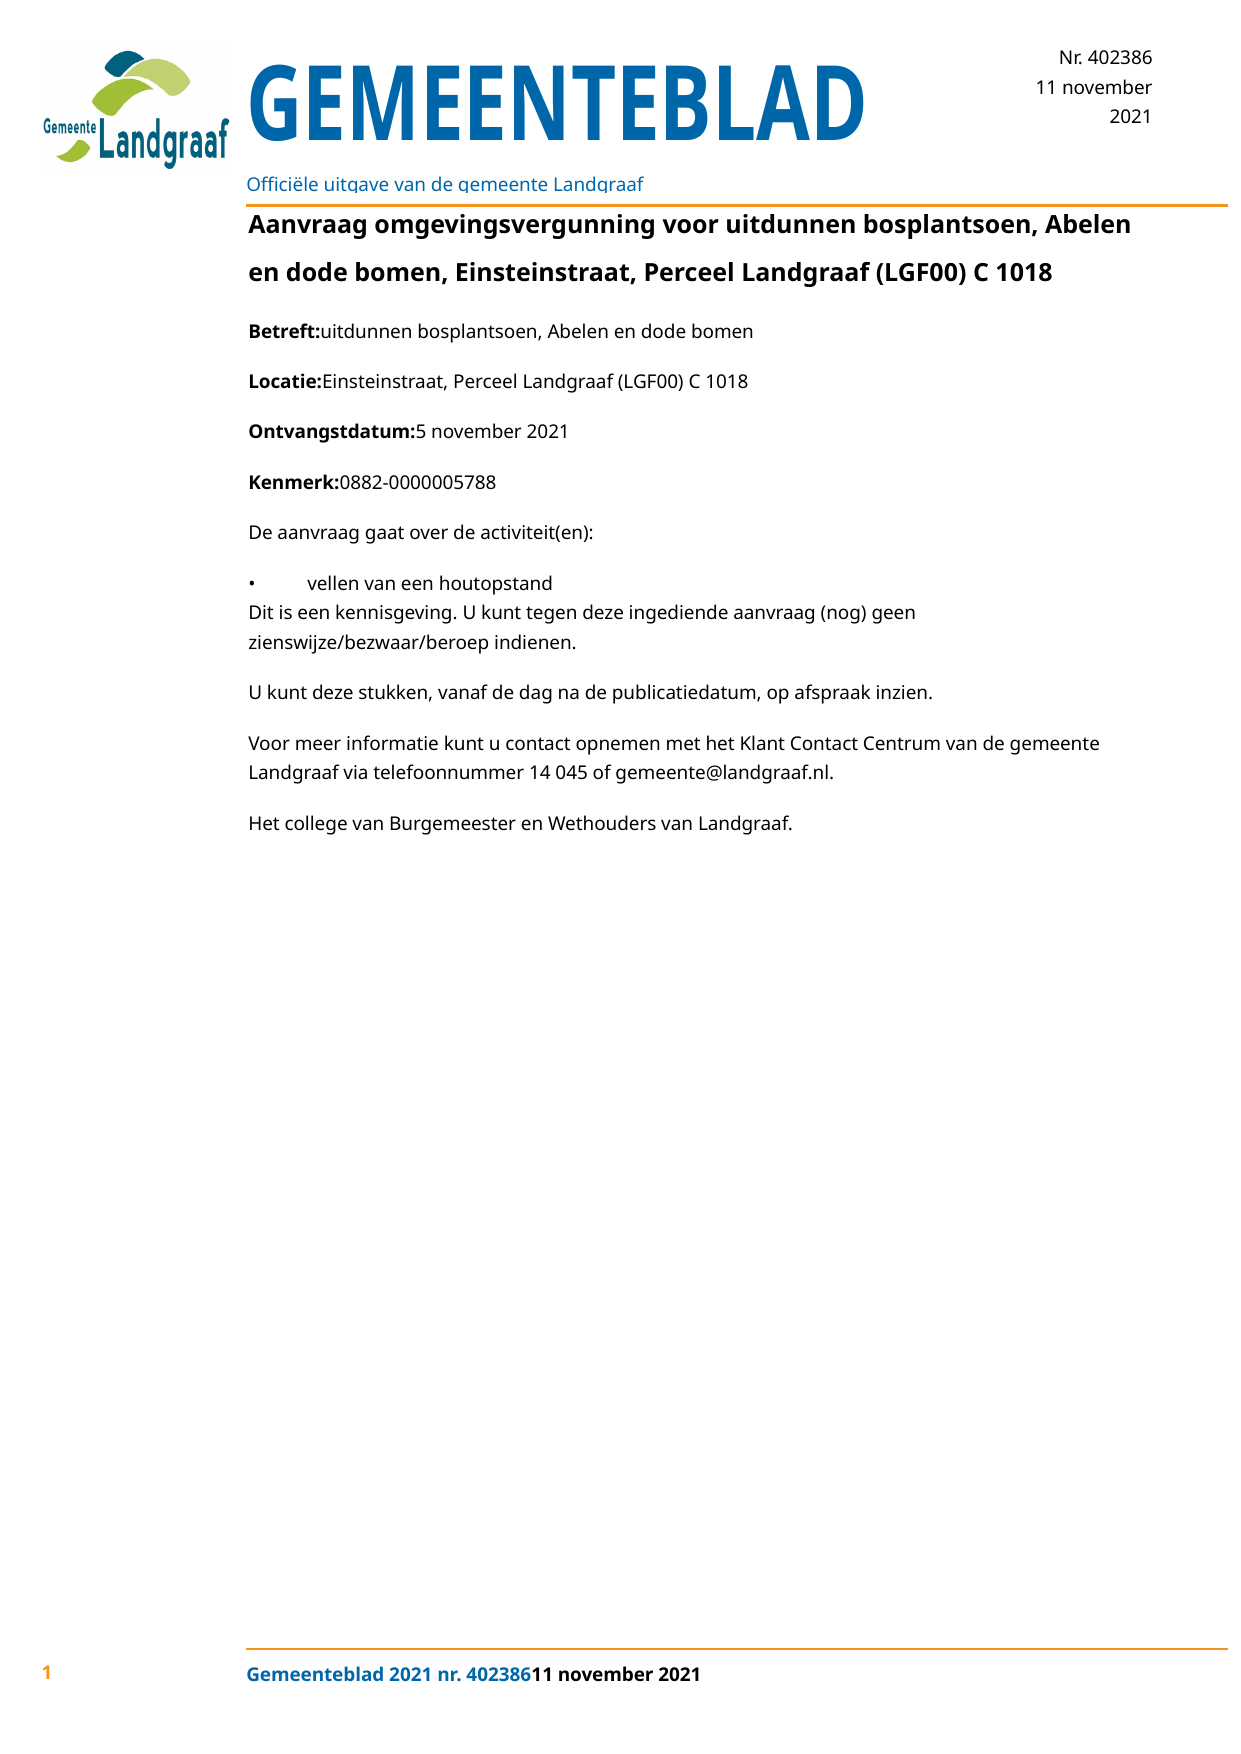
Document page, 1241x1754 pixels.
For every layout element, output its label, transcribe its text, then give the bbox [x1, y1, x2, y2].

text Betreft:uitdunnen bosplantsoen, Abelen en dode bomen [248, 318, 1152, 344]
text U kunt deze stukken, vanaf de dag na de publicatiedatum, op afspraak inzien. [248, 679, 1152, 705]
text Ontvangstdatum:5 november 2021 [248, 419, 1152, 444]
picture [41, 47, 231, 172]
text De aanvraag gaat over de activiteit(en): [248, 519, 1152, 545]
list vellen van een houtopstand [248, 570, 1152, 596]
text Locatie:Einsteinstraat, Perceel Landgraaf (LGF00) C 1018 [248, 368, 1152, 394]
text Voor meer informatie kunt u contact opnemen met het Klant Contact Centrum van de gemeente Landgraaf via telefoonnummer 14 045 of gemeente@landgraaf.nl. [248, 730, 1152, 785]
text Het college van Burgemeester en Wethouders van Landgraaf. [248, 810, 1152, 836]
text Dit is een kennisgeving. U kunt tegen deze ingediende aanvraag (nog) geen zienswijze/bezwaar/beroep indienen. [248, 599, 1152, 655]
text Kenmerk:0882-0000005788 [248, 469, 1152, 495]
text Aanvraag omgevingsvergunning voor uitdunnen bosplantsoen, Abelen en dode bomen, Einsteinstraat, Perceel Landgraaf (LGF00) C 1018 [248, 207, 1152, 288]
